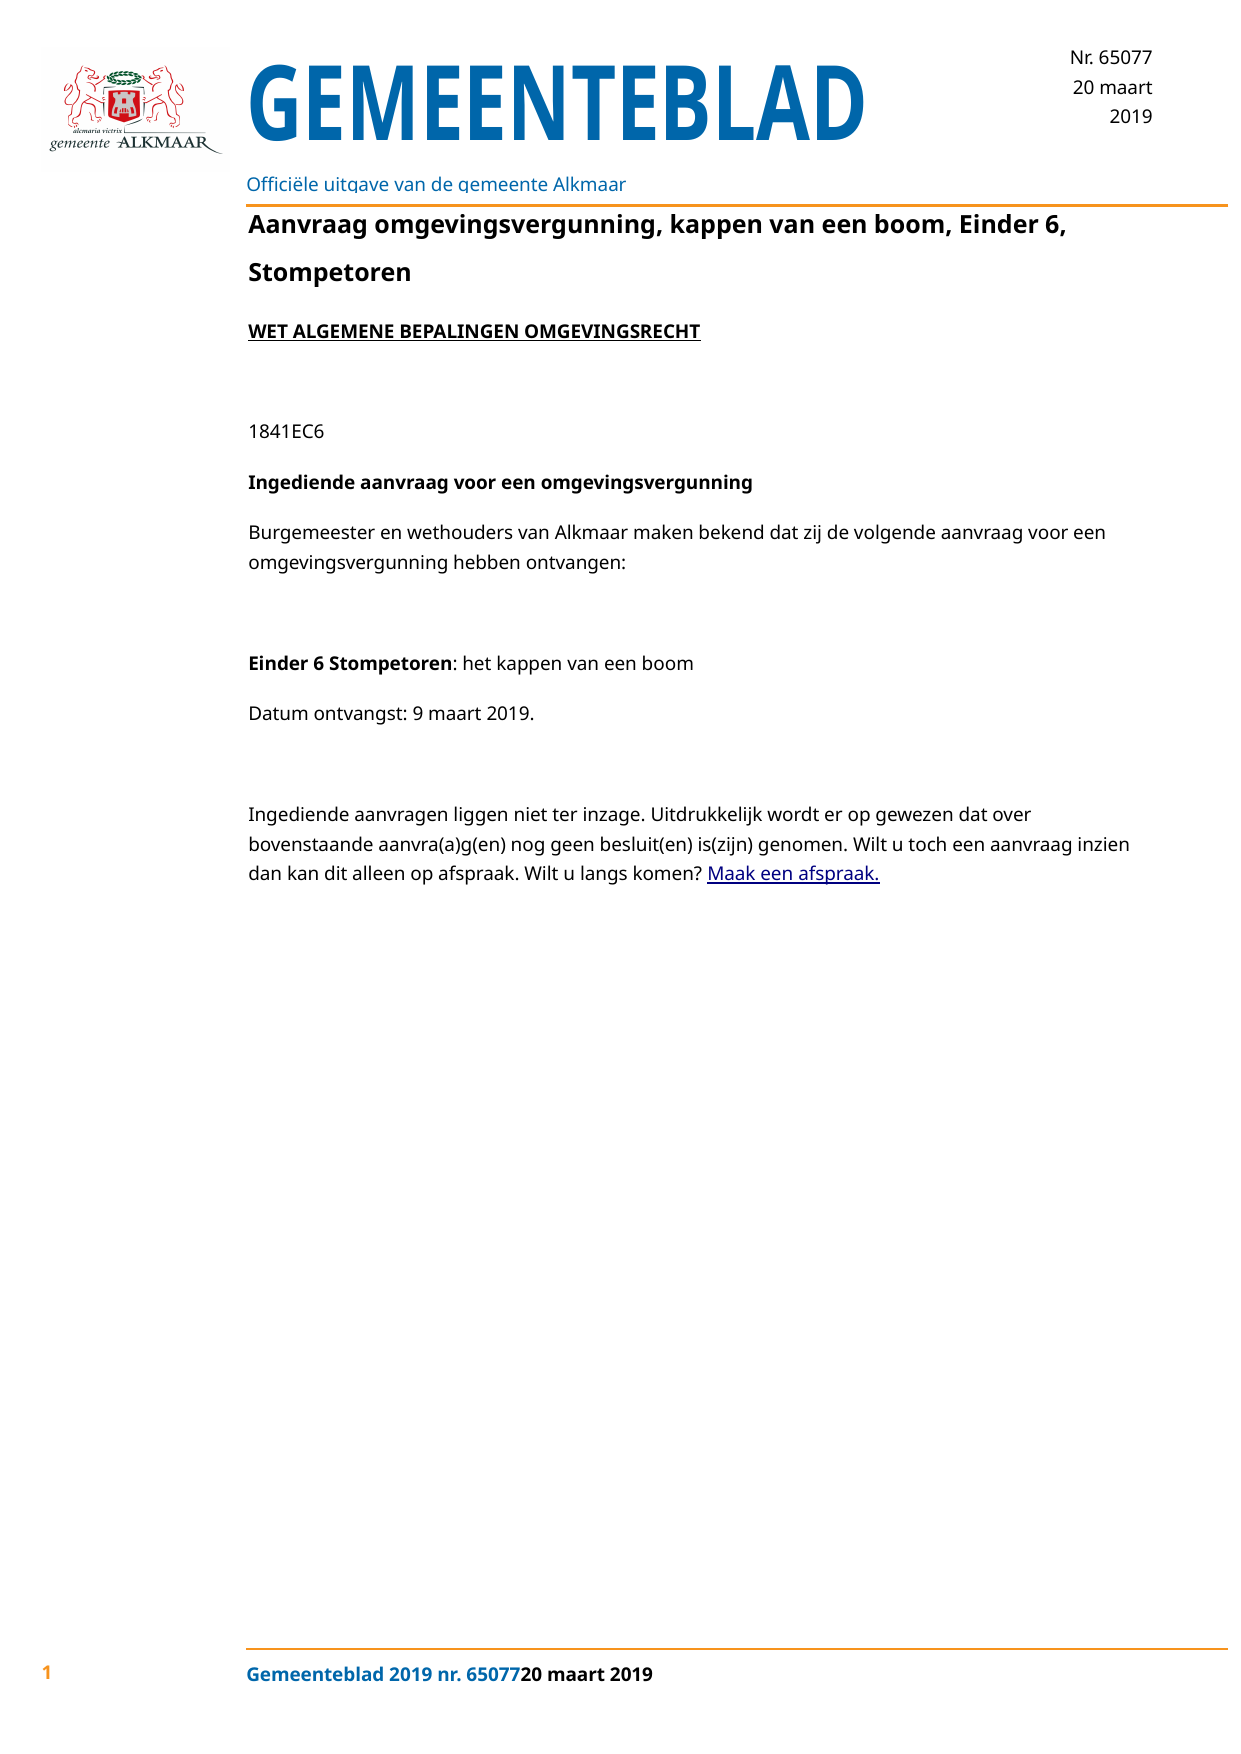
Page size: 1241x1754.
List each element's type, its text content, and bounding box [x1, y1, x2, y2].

picture [41, 47, 231, 172]
text Ingediende aanvraag voor een omgevingsvergunning [248, 469, 1152, 495]
text Ingediende aanvragen liggen niet ter inzage. Uitdrukkelijk wordt er op gewezen dat over bovenstaande aanvra(a)g(en) nog geen besluit(en) is(zijn) genomen. Wilt u toch een aanvraag inzien dan kan dit alleen op afspraak. Wilt u langs komen? Maak een afspraak. [248, 801, 1152, 886]
text 1841EC6 [248, 419, 1152, 444]
text Einder 6 Stompetoren: het kappen van een boom [248, 650, 1152, 676]
text Datum ontvangst: 9 maart 2019. [248, 700, 1152, 726]
text WET ALGEMENE BEPALINGEN OMGEVINGSRECHT [248, 318, 1152, 344]
text Burgemeester en wethouders van Alkmaar maken bekend dat zij de volgende aanvraag voor een omgevingsvergunning hebben ontvangen: [248, 519, 1152, 575]
text Aanvraag omgevingsvergunning, kappen van een boom, Einder 6, Stompetoren [248, 207, 1152, 288]
